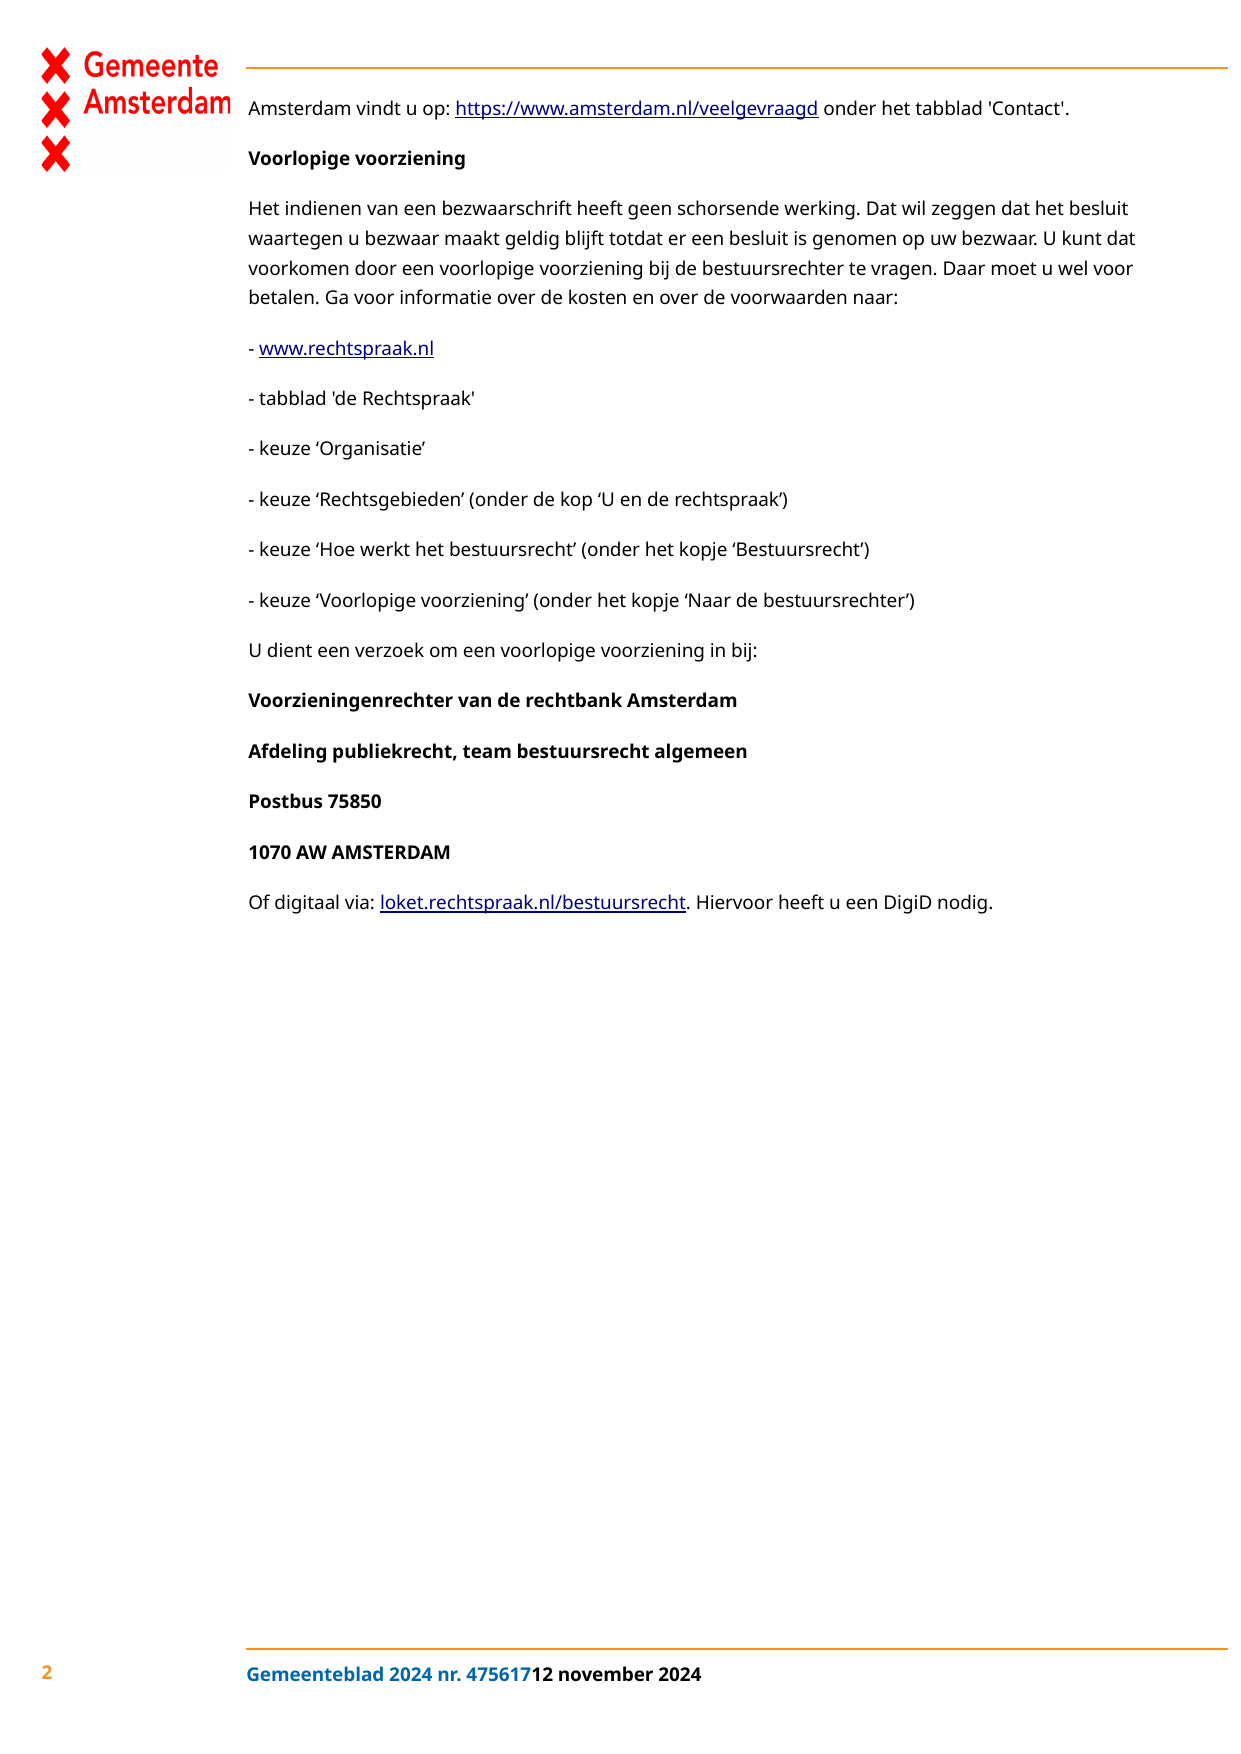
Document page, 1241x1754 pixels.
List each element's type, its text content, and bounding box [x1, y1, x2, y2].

text - keuze ‘Rechtsgebieden’ (onder de kop ‘U en de rechtspraak’) [248, 486, 1152, 512]
text - tabblad 'de Rechtspraak' [248, 385, 1152, 411]
text Voorzieningenrechter van de rechtbank Amsterdam [248, 688, 1152, 713]
text 1070 AW AMSTERDAM [248, 839, 1152, 865]
text Voorlopige voorziening [248, 145, 1152, 171]
text Of digitaal via: loket.rechtspraak.nl/bestuursrecht. Hiervoor heeft u een DigiD nodig. [248, 889, 1152, 915]
text - keuze ‘Organisatie’ [248, 436, 1152, 461]
text U dient een verzoek om een voorlopige voorziening in bij: [248, 637, 1152, 663]
picture [41, 47, 231, 172]
text - keuze ‘Voorlopige voorziening’ (onder het kopje ‘Naar de bestuursrechter’) [248, 587, 1152, 613]
text Afdeling publiekrecht, team bestuursrecht algemeen [248, 738, 1152, 764]
text - keuze ‘Hoe werkt het bestuursrecht’ (onder het kopje ‘Bestuursrecht’) [248, 536, 1152, 562]
text Postbus 75850 [248, 788, 1152, 814]
text - www.rechtspraak.nl [248, 335, 1152, 361]
text Amsterdam vindt u op: https://www.amsterdam.nl/veelgevraagd onder het tabblad 'Contact'. [248, 95, 1152, 121]
text Het indienen van een bezwaarschrift heeft geen schorsende werking. Dat wil zeggen dat het besluit waartegen u bezwaar maakt geldig blijft totdat er een besluit is genomen op uw bezwaar. U kunt dat voorkomen door een voorlopige voorziening bij de bestuursrechter te vragen. Daar moet u wel voor betalen. Ga voor informatie over de kosten en over de voorwaarden naar: [248, 196, 1152, 310]
